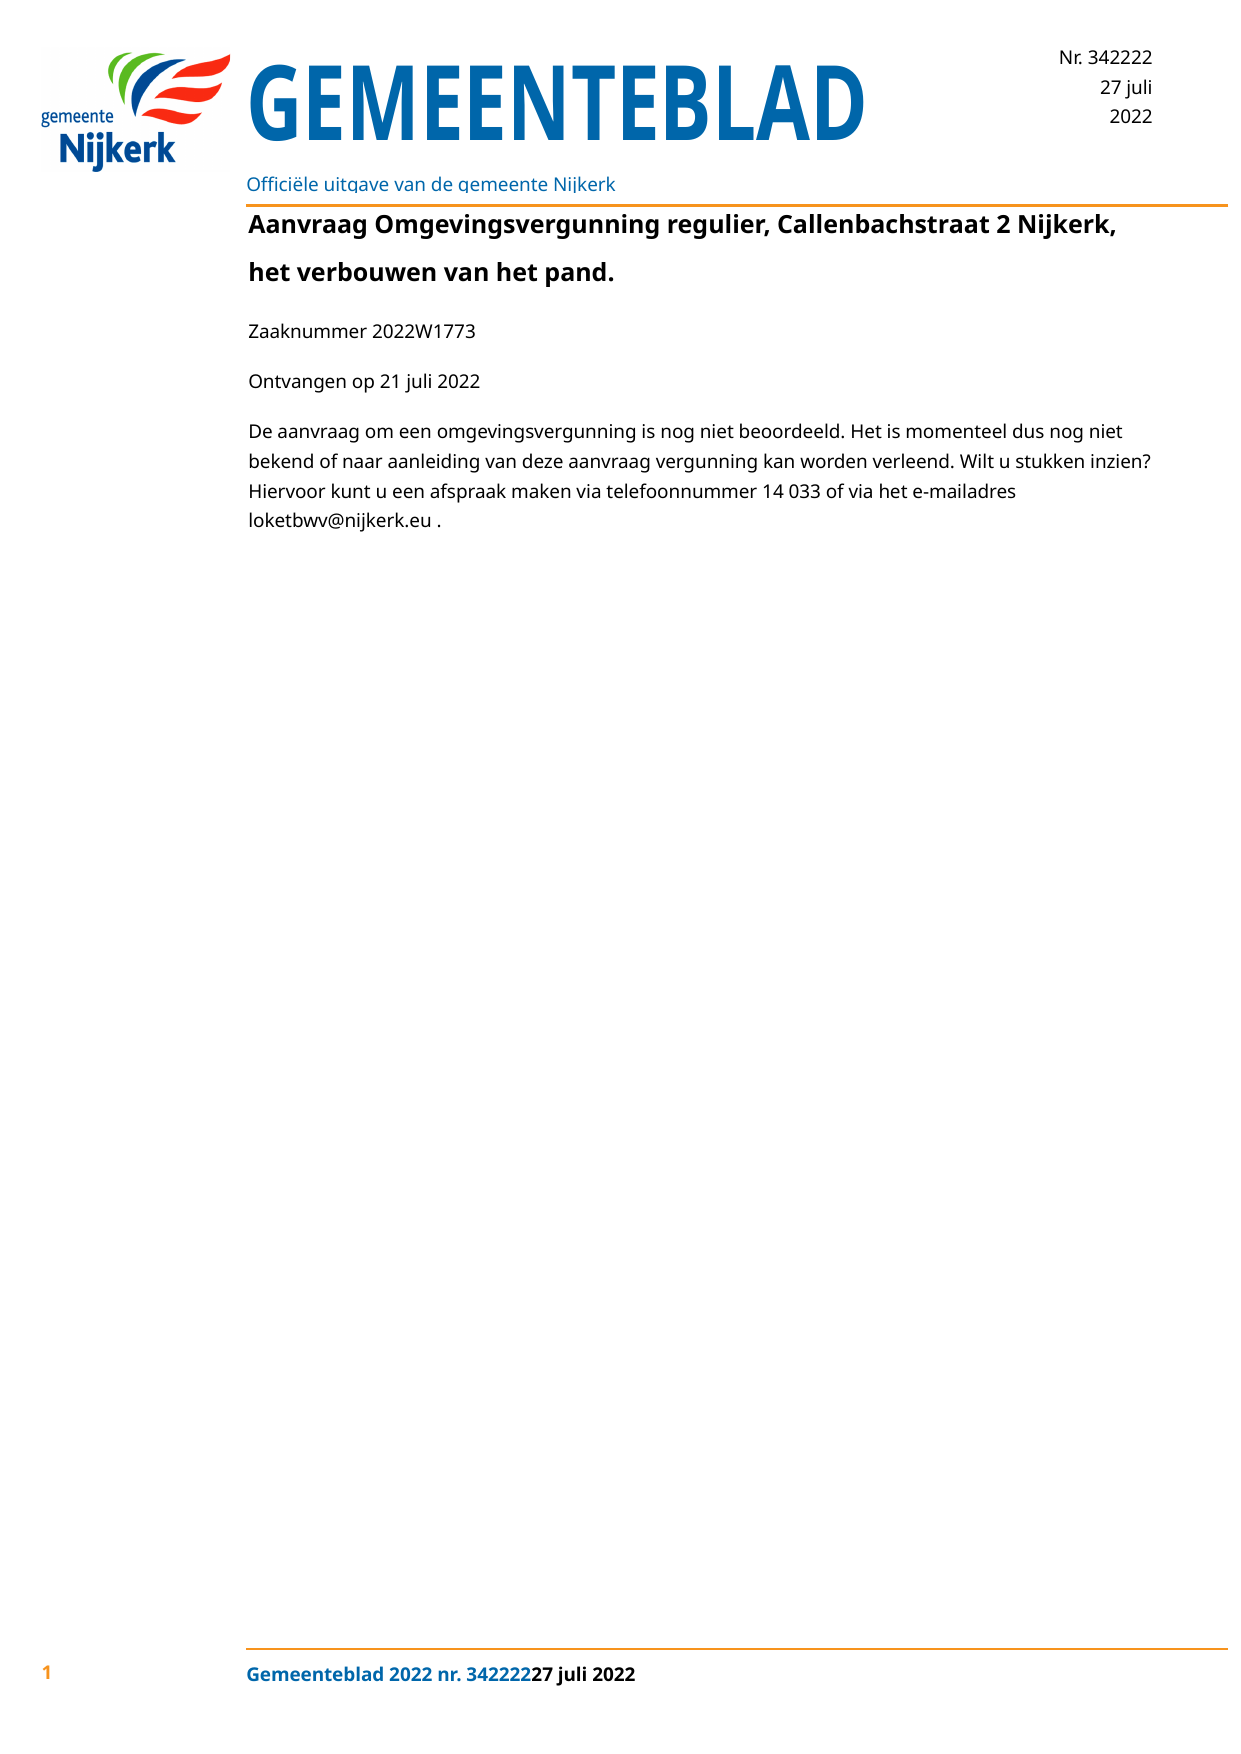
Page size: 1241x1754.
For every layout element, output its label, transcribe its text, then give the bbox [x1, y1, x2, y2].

text De aanvraag om een omgevingsvergunning is nog niet beoordeeld. Het is momenteel dus nog niet bekend of naar aanleiding van deze aanvraag vergunning kan worden verleend. Wilt u stukken inzien? Hiervoor kunt u een afspraak maken via telefoonnummer 14 033 of via het e-mailadres loketbwv@nijkerk.eu . [248, 419, 1152, 533]
text Ontvangen op 21 juli 2022 [248, 368, 1152, 394]
text Zaaknummer 2022W1773 [248, 318, 1152, 344]
text Aanvraag Omgevingsvergunning regulier, Callenbachstraat 2 Nijkerk, het verbouwen van het pand. [248, 207, 1152, 288]
picture [41, 47, 231, 172]
